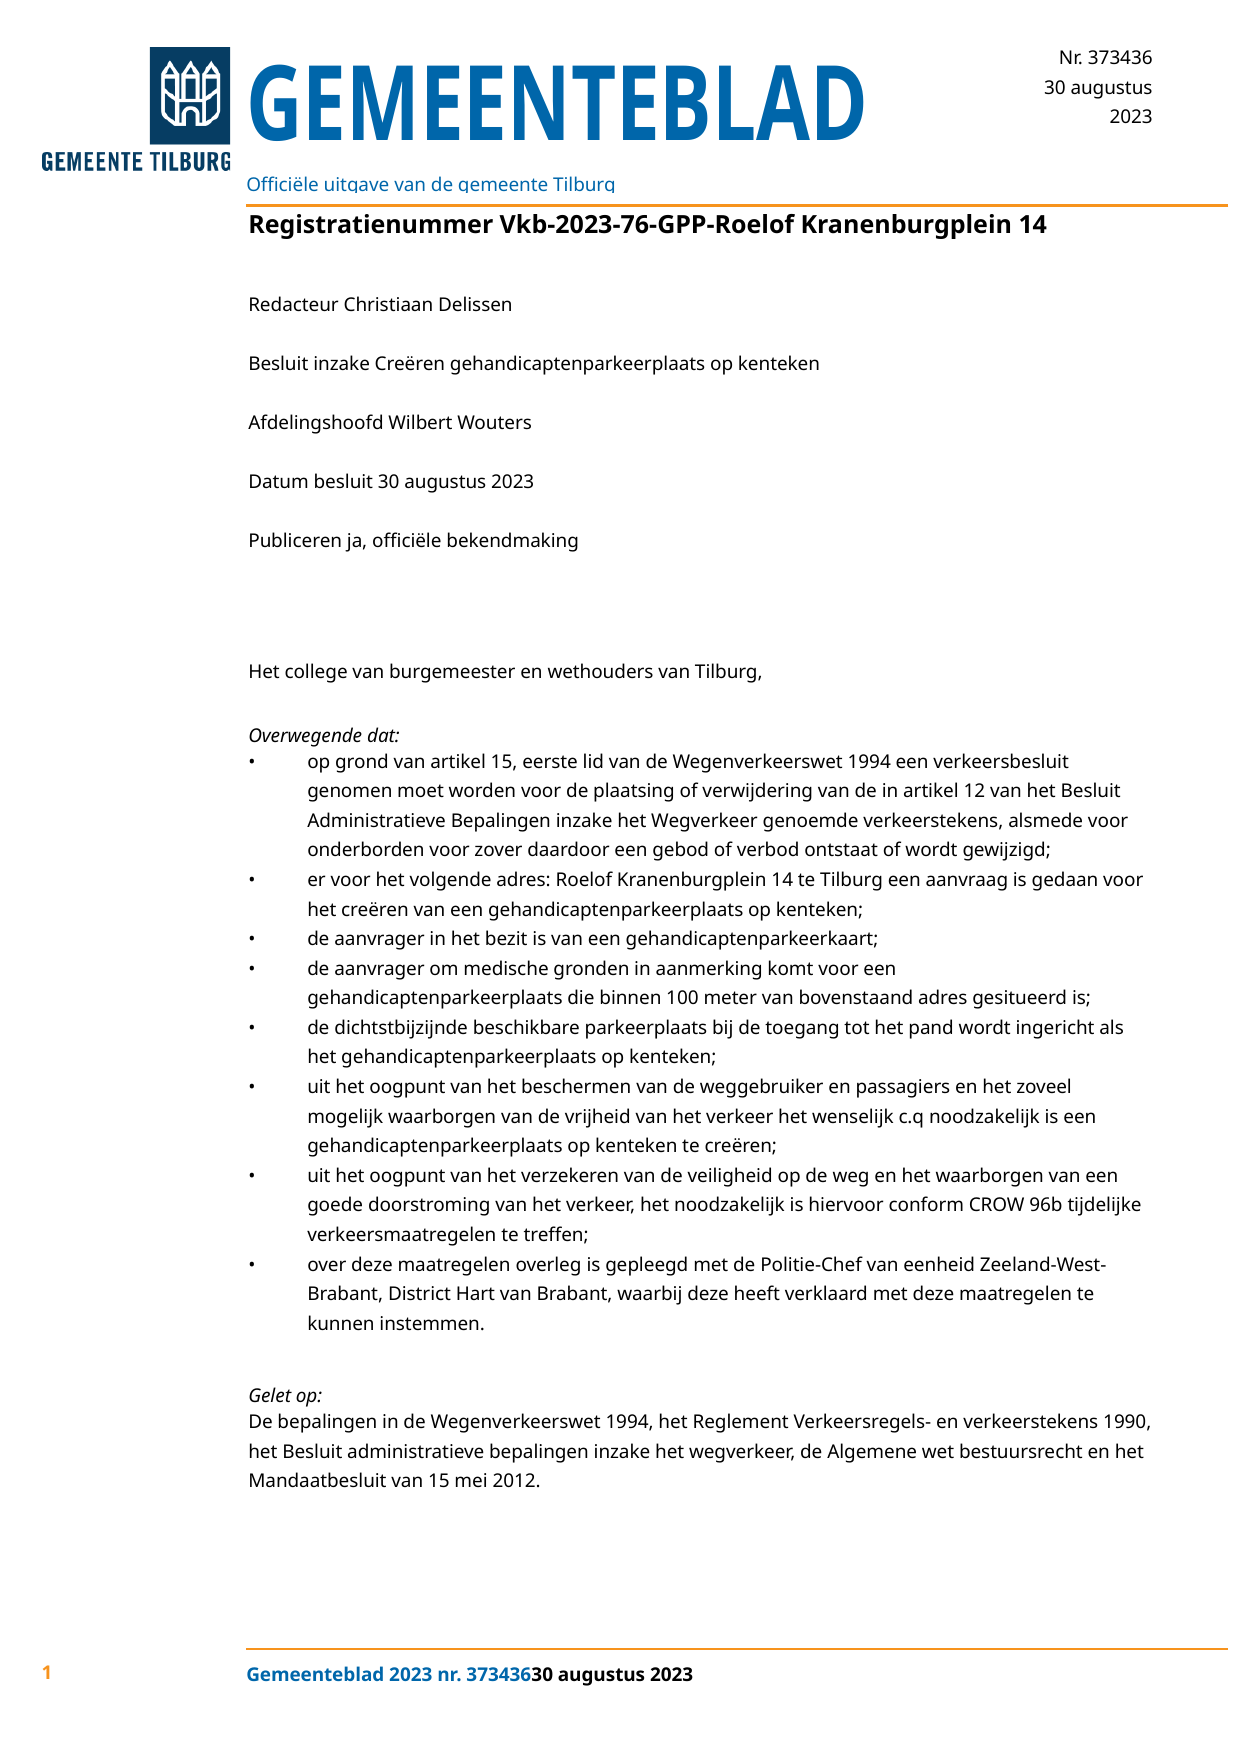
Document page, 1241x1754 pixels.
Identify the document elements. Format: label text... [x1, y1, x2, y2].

list er voor het volgende adres: Roelof Kranenburgplein 14 te Tilburg een aanvraag is gedaan voor het creëren van een gehandicaptenparkeerplaats op kenteken; [248, 866, 1152, 921]
text Registratienummer Vkb-2023-76-GPP-Roelof Kranenburgplein 14 [248, 207, 1152, 241]
list de aanvrager om medische gronden in aanmerking komt voor een gehandicaptenparkeerplaats die binnen 100 meter van bovenstaand adres gesitueerd is; [248, 955, 1152, 1010]
list uit het oogpunt van het beschermen van de weggebruiker en passagiers en het zoveel mogelijk waarborgen van de vrijheid van het verkeer het wenselijk c.q noodzakelijk is een gehandicaptenparkeerplaats op kenteken te creëren; [248, 1073, 1152, 1158]
list de aanvrager in het bezit is van een gehandicaptenparkeerkaart; [248, 925, 1152, 951]
text Gelet op: [248, 1383, 1152, 1408]
text Datum besluit 30 augustus 2023 [248, 468, 1152, 494]
text Publiceren ja, officiële bekendmaking [248, 528, 1152, 553]
list over deze maatregelen overleg is gepleegd met de Politie-Chef van eenheid Zeeland-West-Brabant, District Hart van Brabant, waarbij deze heeft verklaard met deze maatregelen te kunnen instemmen. [248, 1251, 1152, 1336]
text Redacteur Christiaan Delissen [248, 291, 1152, 317]
text Afdelingshoofd Wilbert Wouters [248, 409, 1152, 435]
list de dichtstbijzijnde beschikbare parkeerplaats bij de toegang tot het pand wordt ingericht als het gehandicaptenparkeerplaats op kenteken; [248, 1014, 1152, 1069]
text De bepalingen in de Wegenverkeerswet 1994, het Reglement Verkeersregels- en verkeerstekens 1990, het Besluit administratieve bepalingen inzake het wegverkeer, de Algemene wet bestuursrecht en het Mandaatbesluit van 15 mei 2012. [248, 1408, 1152, 1493]
list op grond van artikel 15, eerste lid van de Wegenverkeerswet 1994 een verkeersbesluit genomen moet worden voor de plaatsing of verwijdering van de in artikel 12 van het Besluit Administratieve Bepalingen inzake het Wegverkeer genoemde verkeerstekens, alsmede voor onderborden voor zover daardoor een gebod of verbod ontstaat of wordt gewijzigd; [248, 748, 1152, 862]
text Overwegende dat: [248, 722, 1152, 748]
text Het college van burgemeester en wethouders van Tilburg, [248, 658, 1152, 684]
list uit het oogpunt van het verzekeren van de veiligheid op de weg en het waarborgen van een goede doorstroming van het verkeer, het noodzakelijk is hiervoor conform CROW 96b tijdelijke verkeersmaatregelen te treffen; [248, 1162, 1152, 1247]
picture [41, 47, 231, 172]
text Besluit inzake Creëren gehandicaptenparkeerplaats op kenteken [248, 350, 1152, 376]
